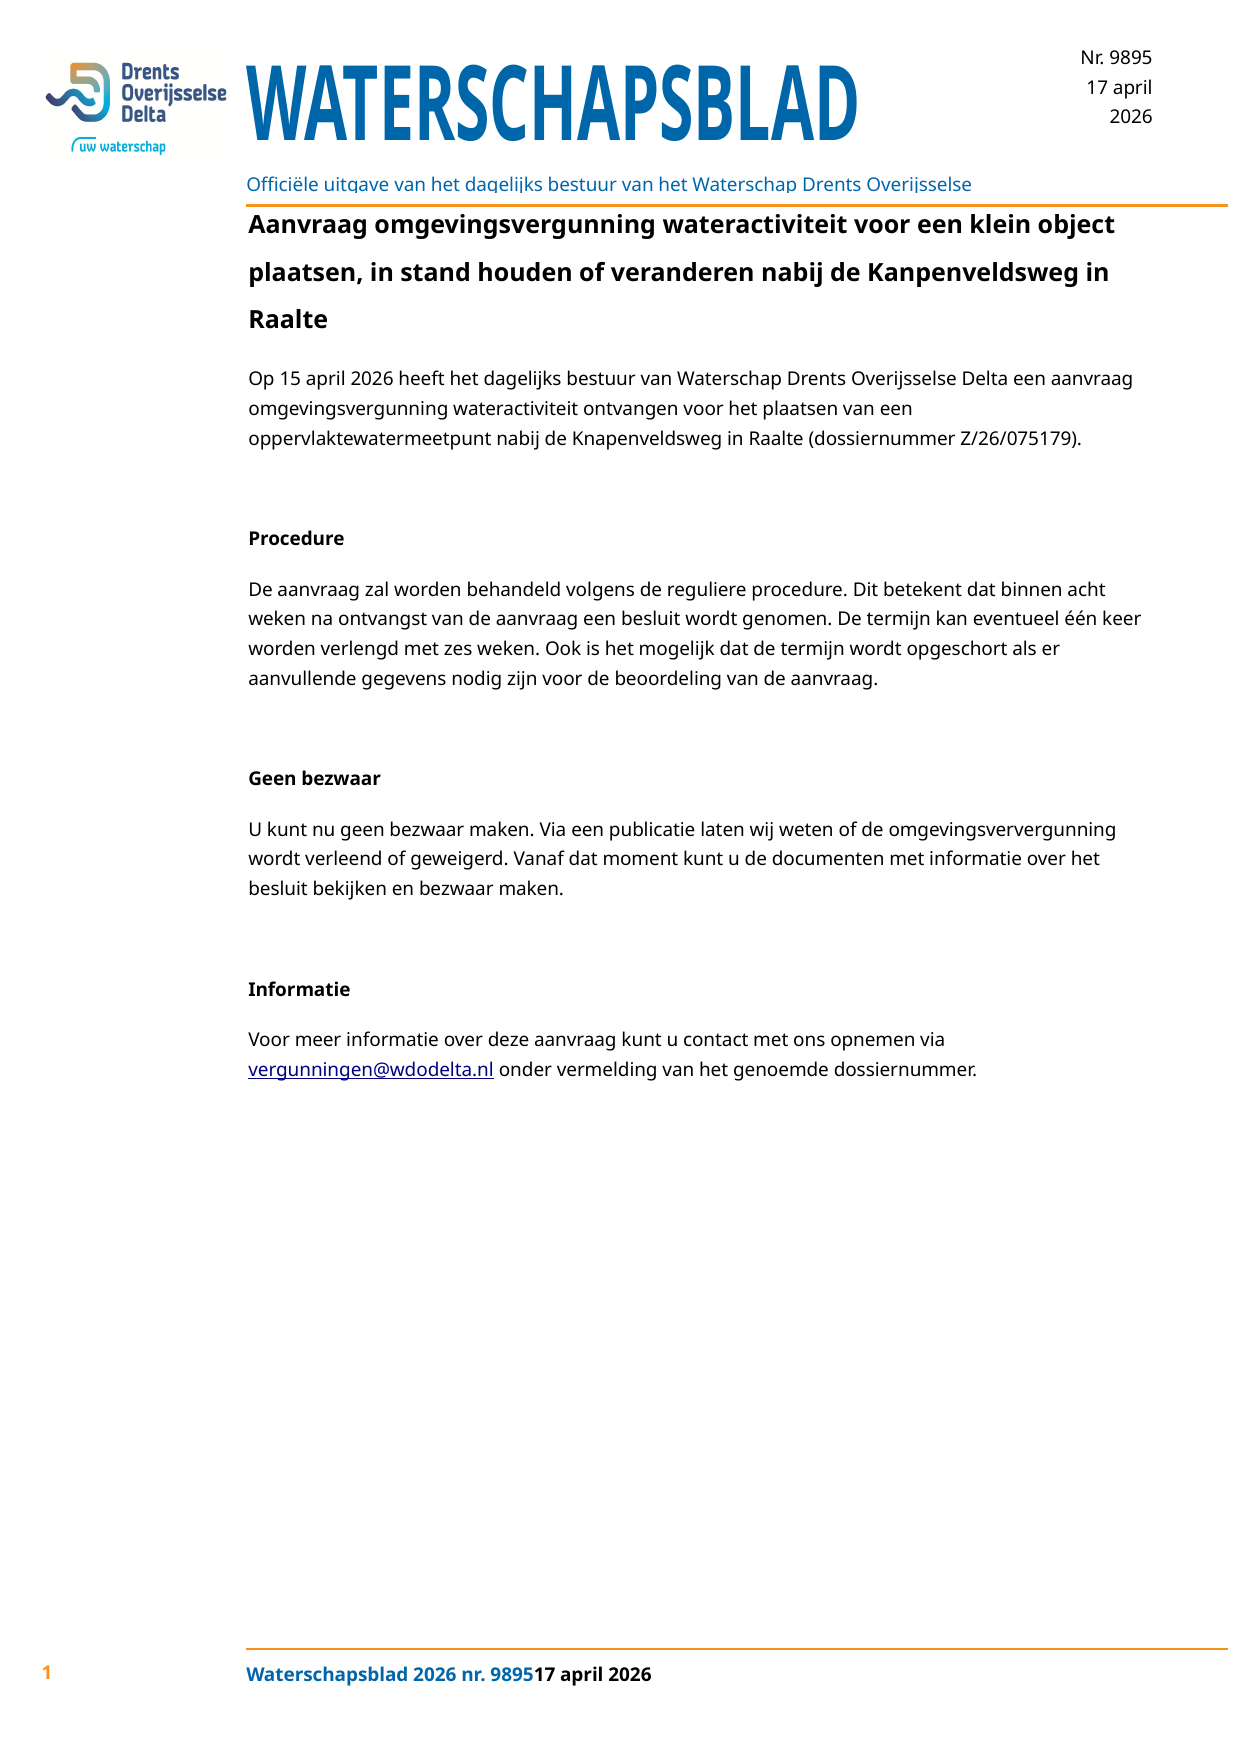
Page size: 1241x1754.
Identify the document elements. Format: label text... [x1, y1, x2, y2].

text De aanvraag zal worden behandeld volgens de reguliere procedure. Dit betekent dat binnen acht weken na ontvangst van de aanvraag een besluit wordt genomen. De termijn kan eventueel één keer worden verlengd met zes weken. Ook is het mogelijk dat de termijn wordt opgeschort als er aanvullende gegevens nodig zijn voor de beoordeling van de aanvraag. [248, 576, 1152, 690]
text U kunt nu geen bezwaar maken. Via een publicatie laten wij weten of de omgevingsververgunning wordt verleend of geweigerd. Vanaf dat moment kunt u de documenten met informatie over het besluit bekijken en bezwaar maken. [248, 816, 1152, 901]
text Geen bezwaar [248, 766, 1152, 791]
picture [41, 47, 231, 172]
text Aanvraag omgevingsvergunning wateractiviteit voor een klein object plaatsen, in stand houden of veranderen nabij de Kanpenveldsweg in Raalte [248, 207, 1152, 336]
text Procedure [248, 526, 1152, 551]
text Op 15 april 2026 heeft het dagelijks bestuur van Waterschap Drents Overijsselse Delta een aanvraag omgevingsvergunning wateractiviteit ontvangen voor het plaatsen van een oppervlaktewatermeetpunt nabij de Knapenveldsweg in Raalte (dossiernummer Z/26/075179). [248, 366, 1152, 450]
text Informatie [248, 976, 1152, 1002]
text Voor meer informatie over deze aanvraag kunt u contact met ons opnemen via vergunningen@wdodelta.nl onder vermelding van het genoemde dossiernummer. [248, 1026, 1152, 1082]
